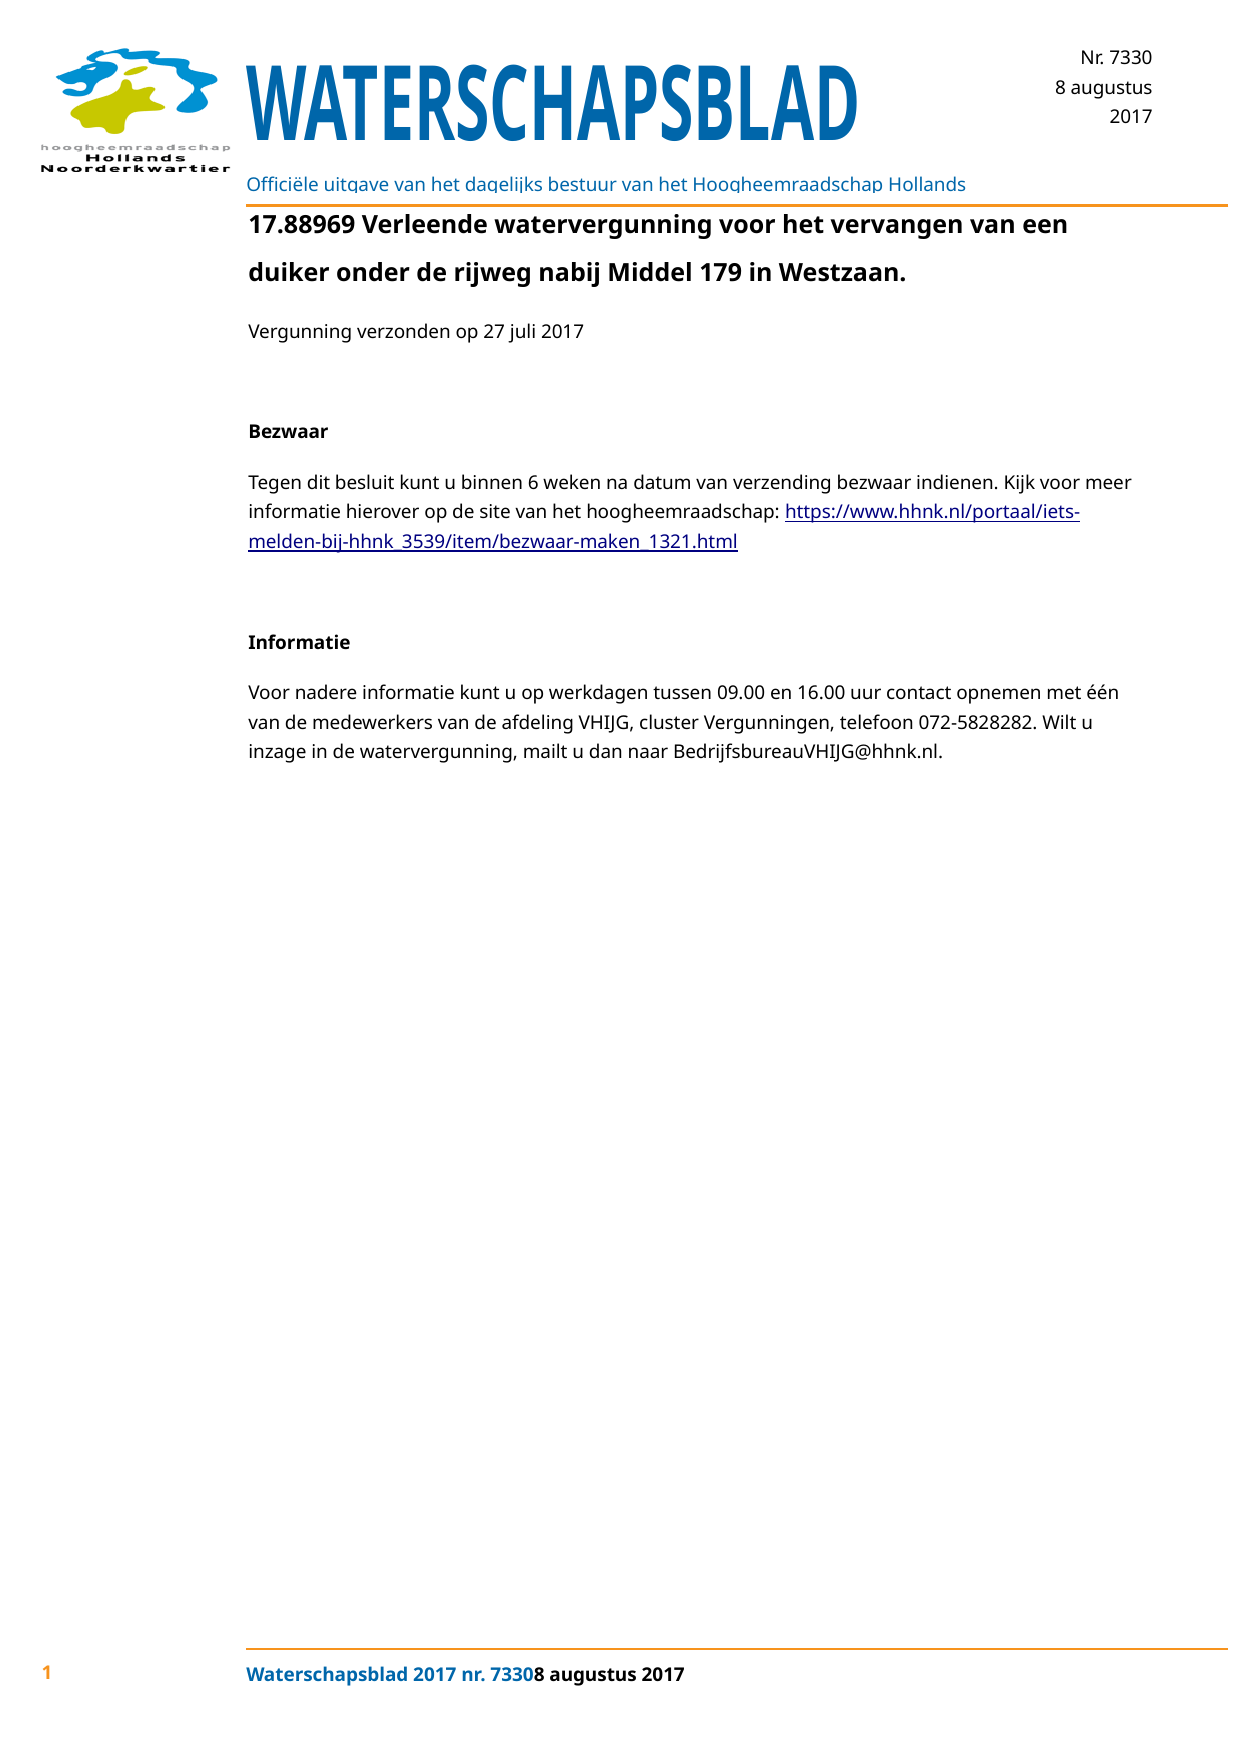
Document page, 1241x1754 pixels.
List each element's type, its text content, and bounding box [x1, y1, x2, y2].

text 17.88969 Verleende watervergunning voor het vervangen van een duiker onder de rijweg nabij Middel 179 in Westzaan. [248, 207, 1152, 288]
text Informatie [248, 629, 1152, 655]
text Bezwaar [248, 419, 1152, 444]
text Tegen dit besluit kunt u binnen 6 weken na datum van verzending bezwaar indienen. Kijk voor meer informatie hierover op de site van het hoogheemraadschap: https://www.hhnk.nl/portaal/iets-melden-bij-hhnk_3539/item/bezwaar-maken_1321.html [248, 469, 1152, 554]
text Vergunning verzonden op 27 juli 2017 [248, 318, 1152, 344]
picture [41, 47, 231, 172]
text Voor nadere informatie kunt u op werkdagen tussen 09.00 en 16.00 uur contact opnemen met één van de medewerkers van de afdeling VHIJG, cluster Vergunningen, telefoon 072-5828282. Wilt u inzage in de watervergunning, mailt u dan naar BedrijfsbureauVHIJG@hhnk.nl. [248, 679, 1152, 764]
